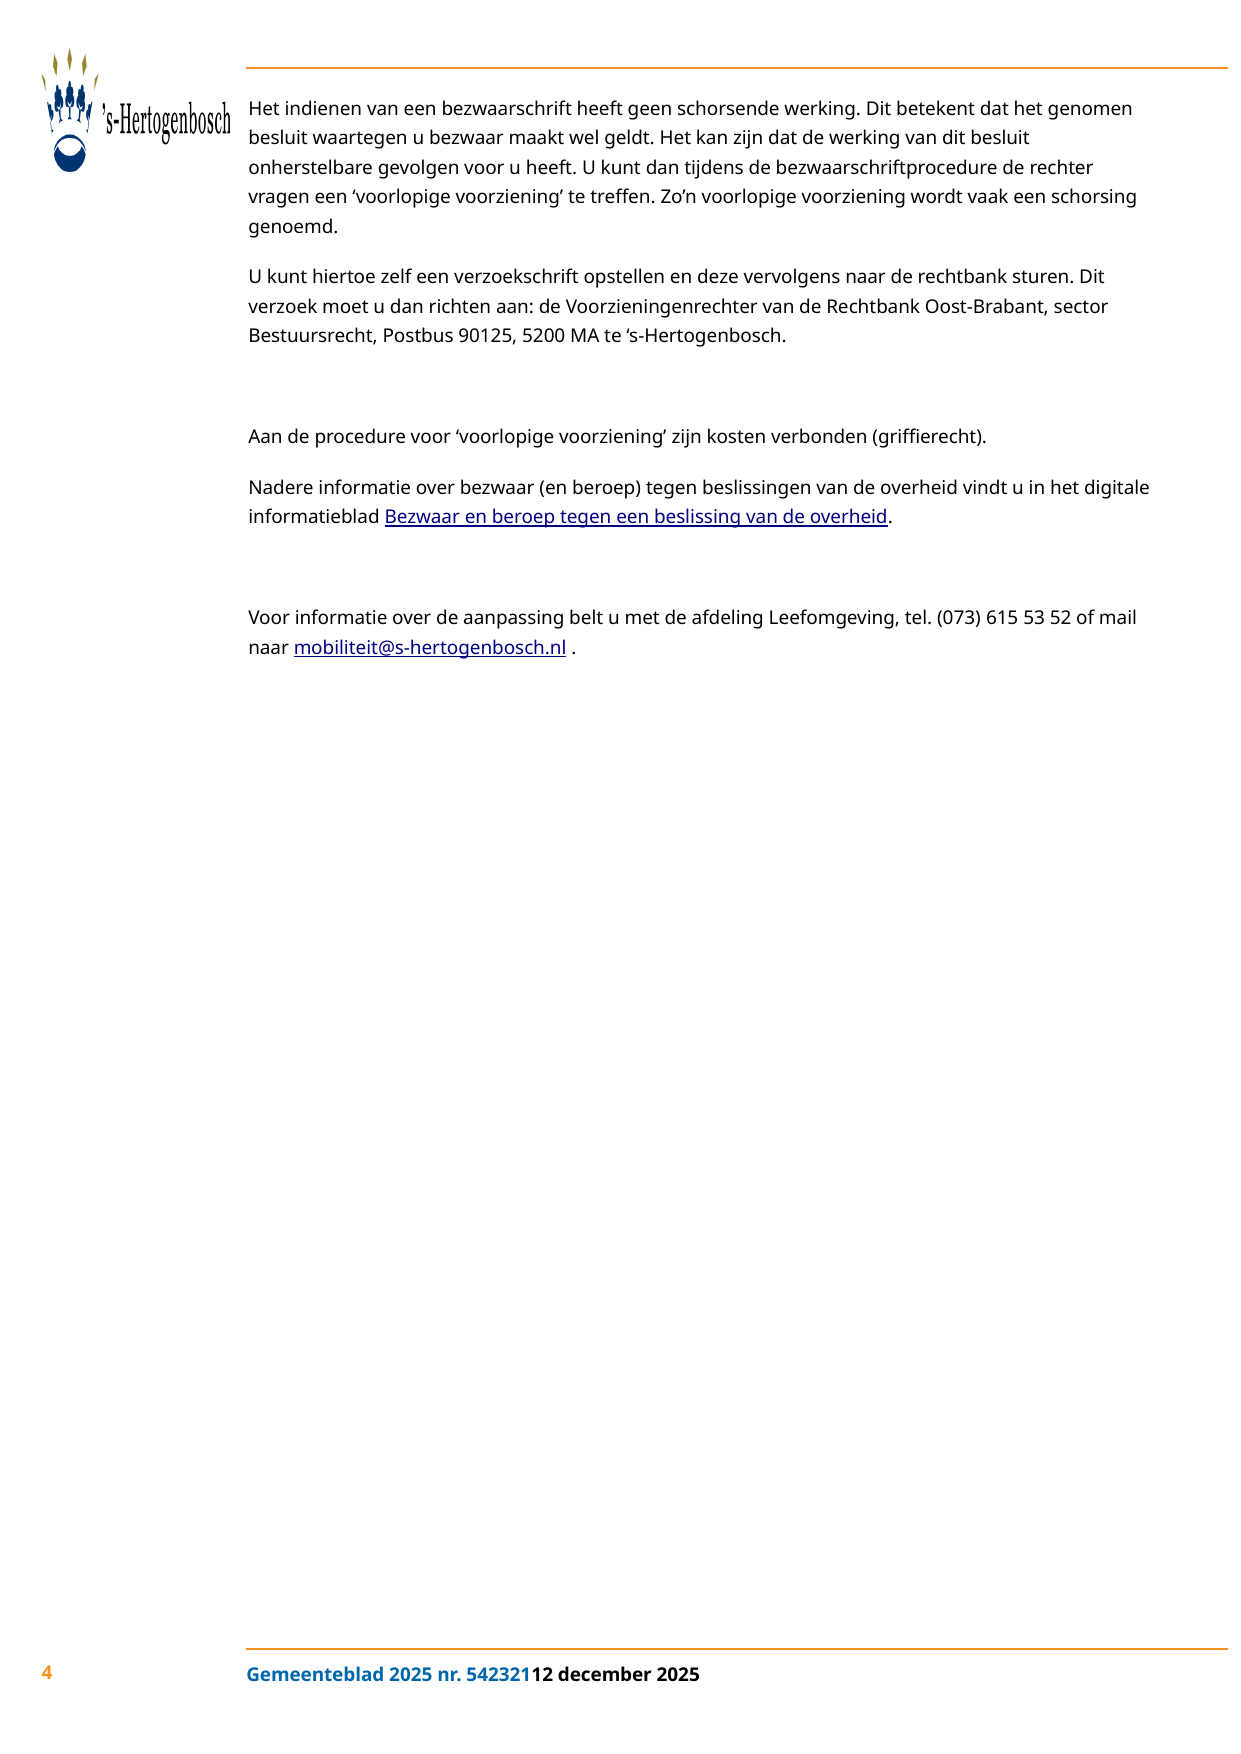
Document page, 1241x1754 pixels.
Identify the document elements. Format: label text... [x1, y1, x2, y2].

text U kunt hiertoe zelf een verzoekschrift opstellen en deze vervolgens naar de rechtbank sturen. Dit verzoek moet u dan richten aan: de Voorzieningenrechter van de Rechtbank Oost-Brabant, sector Bestuursrecht, Postbus 90125, 5200 MA te ‘s-Hertogenbosch. [248, 263, 1152, 348]
text Voor informatie over de aanpassing belt u met de afdeling Leefomgeving, tel. (073) 615 53 52 of mail naar mobiliteit@s-hertogenbosch.nl . [248, 604, 1152, 660]
text Nadere informatie over bezwaar (en beroep) tegen beslissingen van de overheid vindt u in het digitale informatieblad Bezwaar en beroep tegen een beslissing van de overheid. [248, 474, 1152, 529]
text Het indienen van een bezwaarschrift heeft geen schorsende werking. Dit betekent dat het genomen besluit waartegen u bezwaar maakt wel geldt. Het kan zijn dat de werking van dit besluit onherstelbare gevolgen voor u heeft. U kunt dan tijdens de bezwaarschriftprocedure de rechter vragen een ‘voorlopige voorziening’ te treffen. Zo’n voorlopige voorziening wordt vaak een schorsing genoemd. [248, 95, 1152, 239]
text Aan de procedure voor ‘voorlopige voorziening’ zijn kosten verbonden (griffierecht). [248, 423, 1152, 449]
picture [41, 47, 231, 172]
